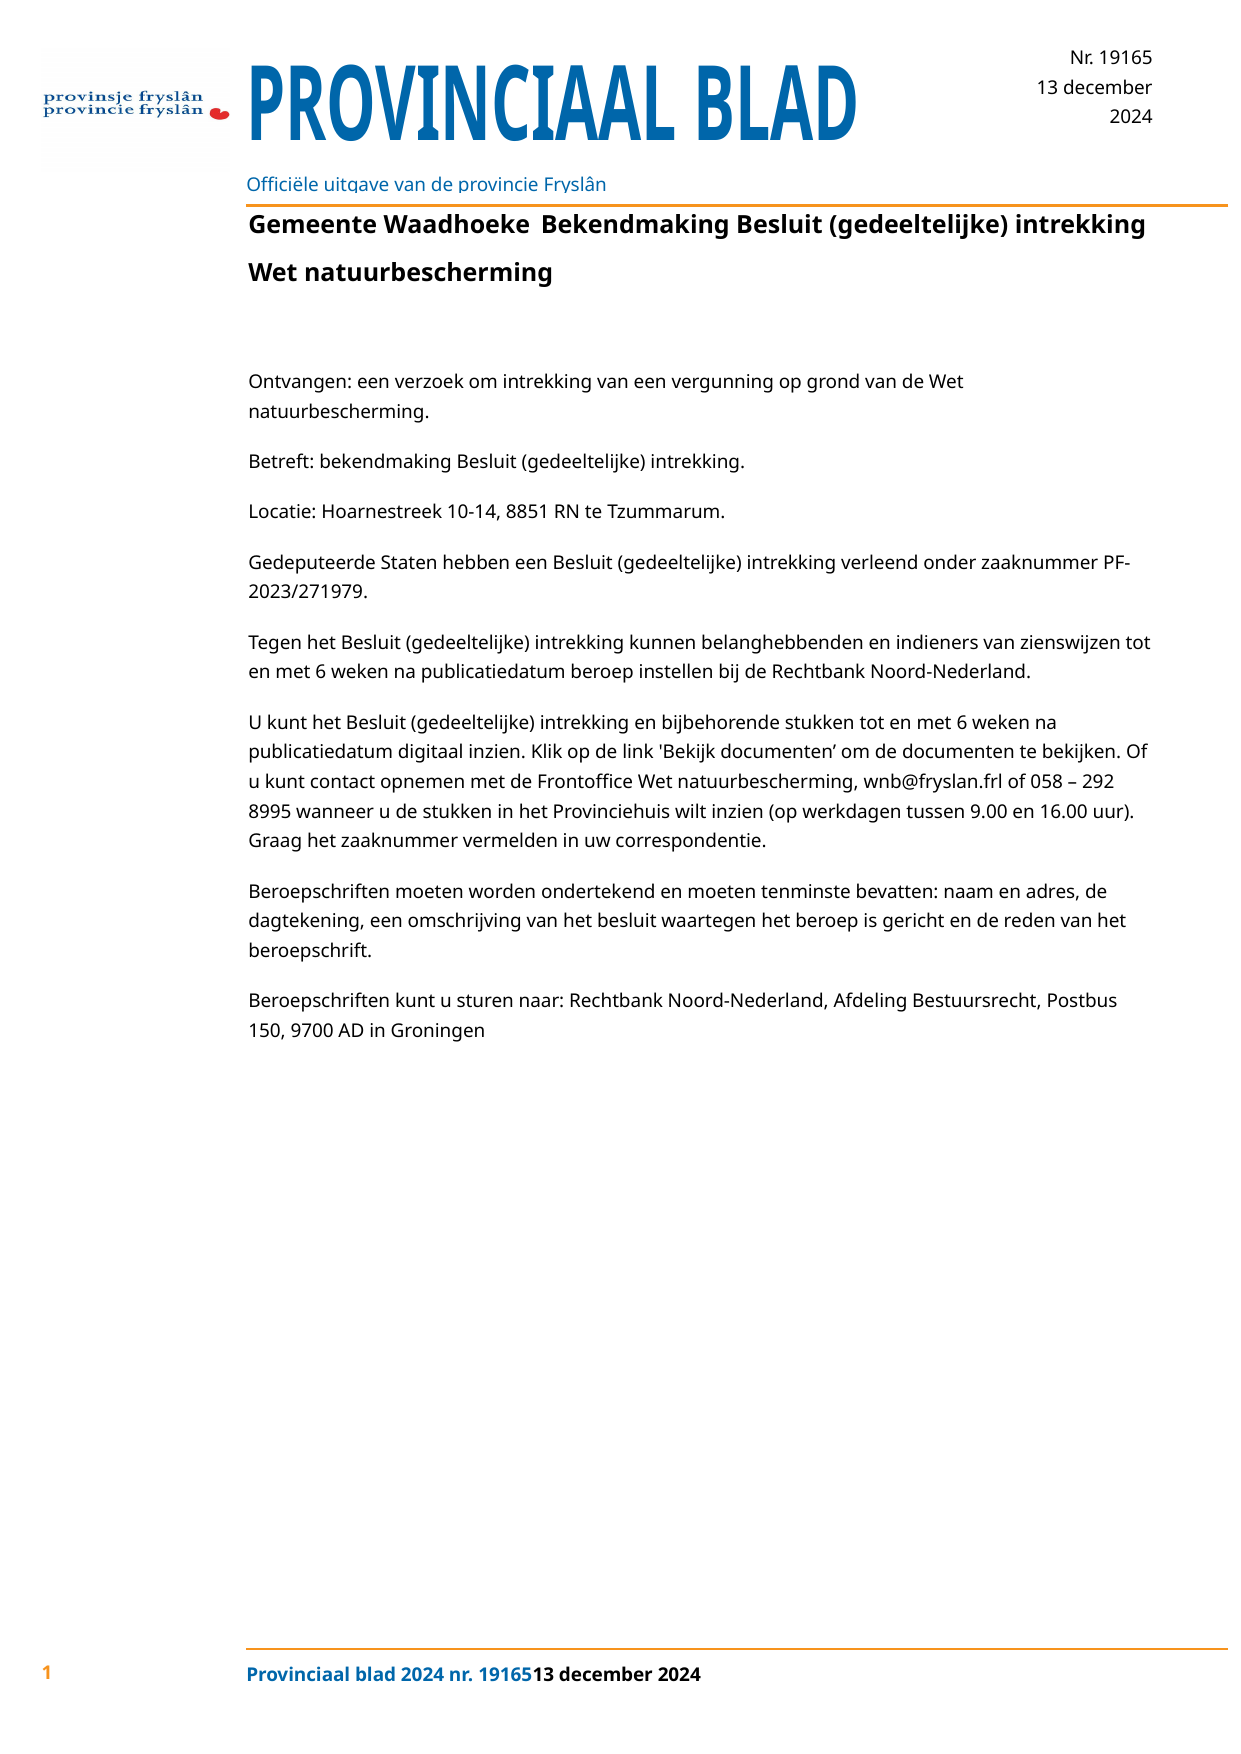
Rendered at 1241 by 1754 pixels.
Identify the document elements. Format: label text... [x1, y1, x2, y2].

text U kunt het Besluit (gedeeltelijke) intrekking en bijbehorende stukken tot en met 6 weken na publicatiedatum digitaal inzien. Klik op de link 'Bekijk documenten’ om de documenten te bekijken. Of u kunt contact opnemen met de Frontoffice Wet natuurbescherming, wnb@fryslan.frl of 058 – 292 8995 wanneer u de stukken in het Provinciehuis wilt inzien (op werkdagen tussen 9.00 en 16.00 uur). Graag het zaaknummer vermelden in uw correspondentie. [248, 709, 1152, 853]
text Beroepschriften kunt u sturen naar: Rechtbank Noord-Nederland, Afdeling Bestuursrecht, Postbus 150, 9700 AD in Groningen [248, 987, 1152, 1043]
picture [41, 47, 231, 172]
text Tegen het Besluit (gedeeltelijke) intrekking kunnen belanghebbenden en indieners van zienswijzen tot en met 6 weken na publicatiedatum beroep instellen bij de Rechtbank Noord-Nederland. [248, 629, 1152, 684]
text Gemeente Waadhoeke Bekendmaking Besluit (gedeeltelijke) intrekking Wet natuurbescherming [248, 207, 1152, 288]
text Ontvangen: een verzoek om intrekking van een vergunning op grond van de Wet natuurbescherming. [248, 368, 1152, 424]
text Gedeputeerde Staten hebben een Besluit (gedeeltelijke) intrekking verleend onder zaaknummer PF-2023/271979. [248, 549, 1152, 604]
text Betreft: bekendmaking Besluit (gedeeltelijke) intrekking. [248, 448, 1152, 474]
text Locatie: Hoarnestreek 10-14, 8851 RN te Tzummarum. [248, 499, 1152, 524]
text Beroepschriften moeten worden ondertekend en moeten tenminste bevatten: naam en adres, de dagtekening, een omschrijving van het besluit waartegen het beroep is gericht en de reden van het beroepschrift. [248, 878, 1152, 963]
